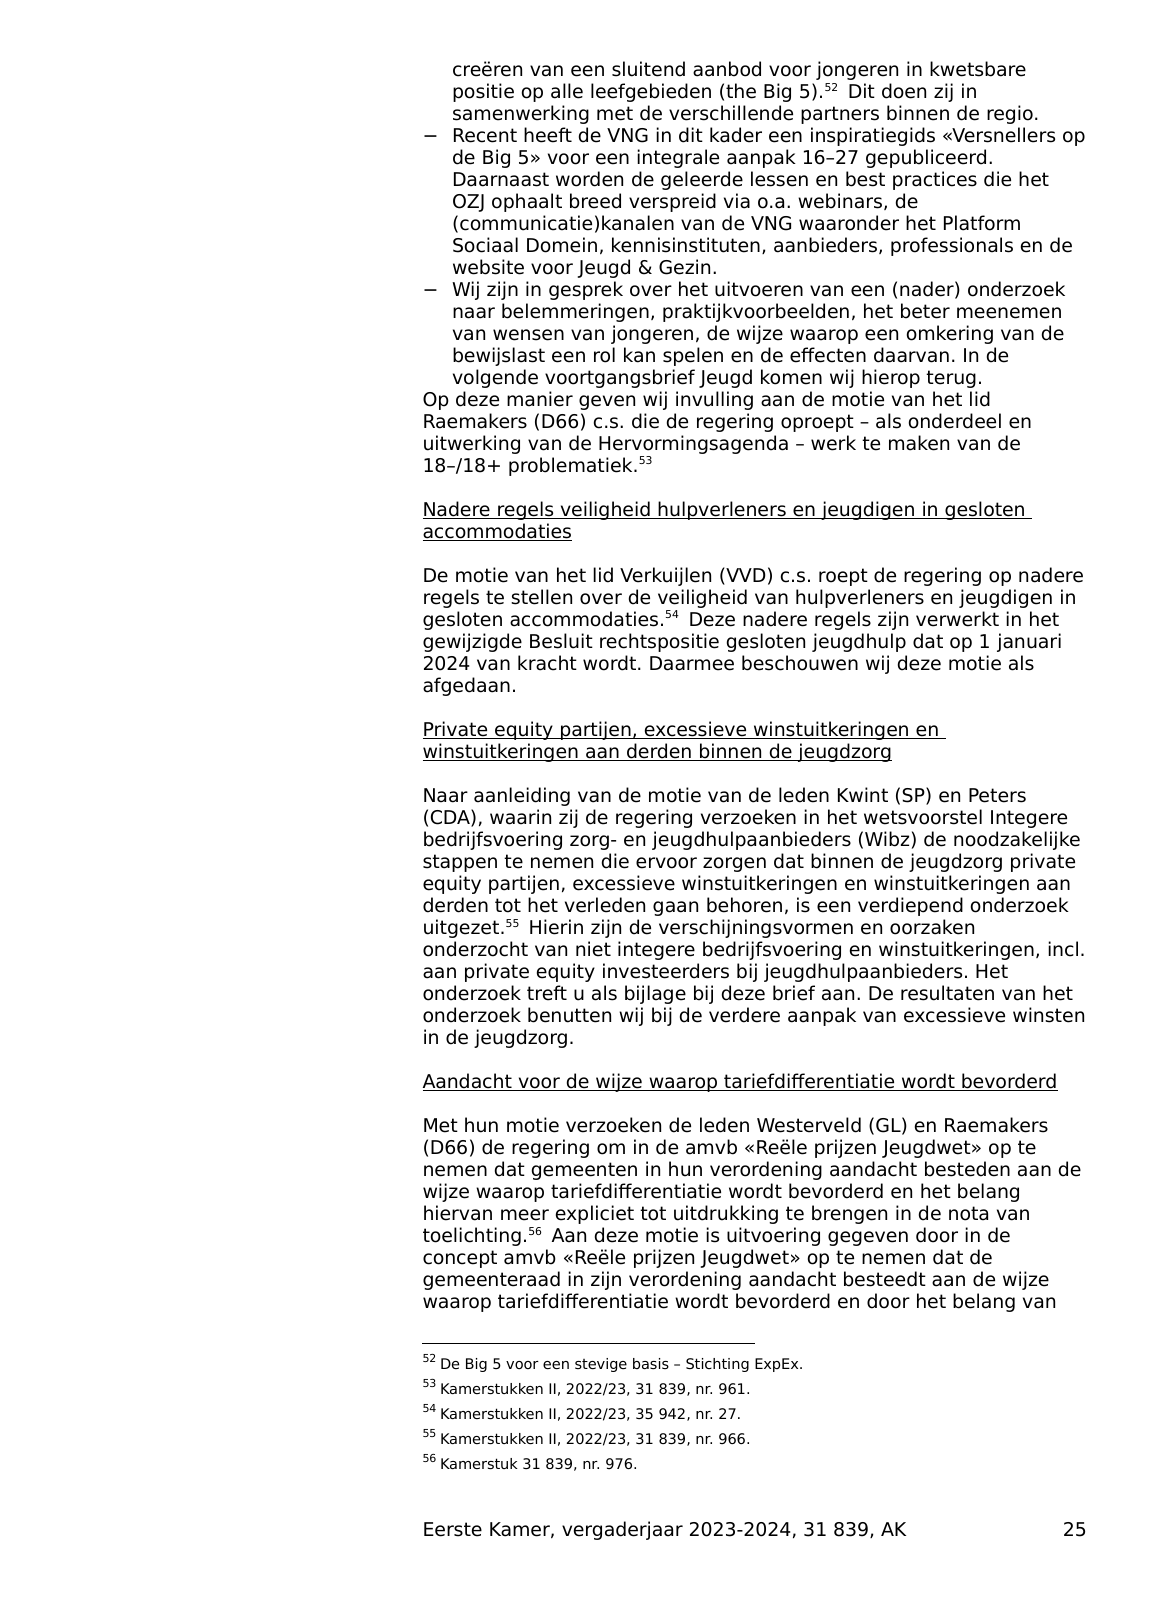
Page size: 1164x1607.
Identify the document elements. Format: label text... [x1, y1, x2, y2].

subtitle Aandacht voor de wijze waarop tariefdifferentiatie wordt bevorderd [422, 1071, 1087, 1093]
text Kamerstukken II, 2022/23, 35 942, nr. 27. [422, 1402, 1087, 1424]
text Kamerstukken II, 2022/23, 31 839, nr. 961. [422, 1377, 1087, 1399]
text Kamerstuk 31 839, nr. 976. [422, 1452, 1087, 1474]
text De motie van het lid Verkuijlen (VVD) c.s. roept de regering op nadere regels te stellen over de veiligheid van hulpverleners en jeugdigen in gesloten accommodaties. Deze nadere regels zijn verwerkt in het gewijzigde Besluit rechtspositie gesloten jeugdhulp dat op 1 januari 2024 van kracht wordt. Daarmee beschouwen wij deze motie als afgedaan. [422, 565, 1087, 697]
text Met hun motie verzoeken de leden Westerveld (GL) en Raemakers (D66) de regering om in de amvb «Reële prijzen Jeugdwet» op te nemen dat gemeenten in hun verordening aandacht besteden aan de wijze waarop tariefdifferentiatie wordt bevorderd en het belang hiervan meer expliciet tot uitdrukking te brengen in de nota van toelichting. Aan deze motie is uitvoering gegeven door in de concept amvb «Reële prijzen Jeugdwet» op te nemen dat de gemeenteraad in zijn verordening aandacht besteedt aan de wijze waarop tariefdifferentiatie wordt bevorderd en door het belang van [422, 1115, 1087, 1313]
text Naar aanleiding van de motie van de leden Kwint (SP) en Peters (CDA), waarin zij de regering verzoeken in het wetsvoorstel Integere bedrijfsvoering zorg- en jeugdhulpaanbieders (Wibz) de noodzakelijke stappen te nemen die ervoor zorgen dat binnen de jeugdzorg private equity partijen, excessieve winstuitkeringen en winstuitkeringen aan derden tot het verleden gaan behoren, is een verdiepend onderzoek uitgezet. Hierin zijn de verschijningsvormen en oorzaken onderzocht van niet integere bedrijfsvoering en winstuitkeringen, incl. aan private equity investeerders bij jeugdhulpaanbieders. Het onderzoek treft u als bijlage bij deze brief aan. De resultaten van het onderzoek benutten wij bij de verdere aanpak van excessieve winsten in de jeugdzorg. [422, 785, 1087, 1049]
text De Big 5 voor een stevige basis – Stichting ExpEx. [422, 1352, 1087, 1374]
text Kamerstukken II, 2022/23, 31 839, nr. 966. [422, 1427, 1087, 1449]
text − Recent heeft de VNG in dit kader een inspiratiegids «Versnellers op de Big 5» voor een integrale aanpak 16–27 gepubliceerd. Daarnaast worden de geleerde lessen en best practices die het OZJ ophaalt breed verspreid via o.a. webinars, de (communicatie)kanalen van de VNG waaronder het Platform Sociaal Domein, kennisinstituten, aanbieders, professionals en de website voor Jeugd & Gezin. [422, 125, 1087, 279]
text − Wij zijn in gesprek over het uitvoeren van een (nader) onderzoek naar belemmeringen, praktijkvoorbeelden, het beter meenemen van wensen van jongeren, de wijze waarop een omkering van de bewijslast een rol kan spelen en de effecten daarvan. In de volgende voortgangsbrief Jeugd komen wij hierop terug. [422, 279, 1087, 389]
text Op deze manier geven wij invulling aan de motie van het lid Raemakers (D66) c.s. die de regering oproept – als onderdeel en uitwerking van de Hervormingsagenda – werk te maken van de 18–/18+ problematiek. [422, 389, 1087, 477]
text creëren van een sluitend aanbod voor jongeren in kwetsbare positie op alle leefgebieden (the Big 5). Dit doen zij in samenwerking met de verschillende partners binnen de regio. [422, 59, 1087, 125]
subtitle Nadere regels veiligheid hulpverleners en jeugdigen in gesloten accommodaties [422, 499, 1087, 543]
subtitle Private equity partijen, excessieve winstuitkeringen en winstuitkeringen aan derden binnen de jeugdzorg [422, 719, 1087, 763]
